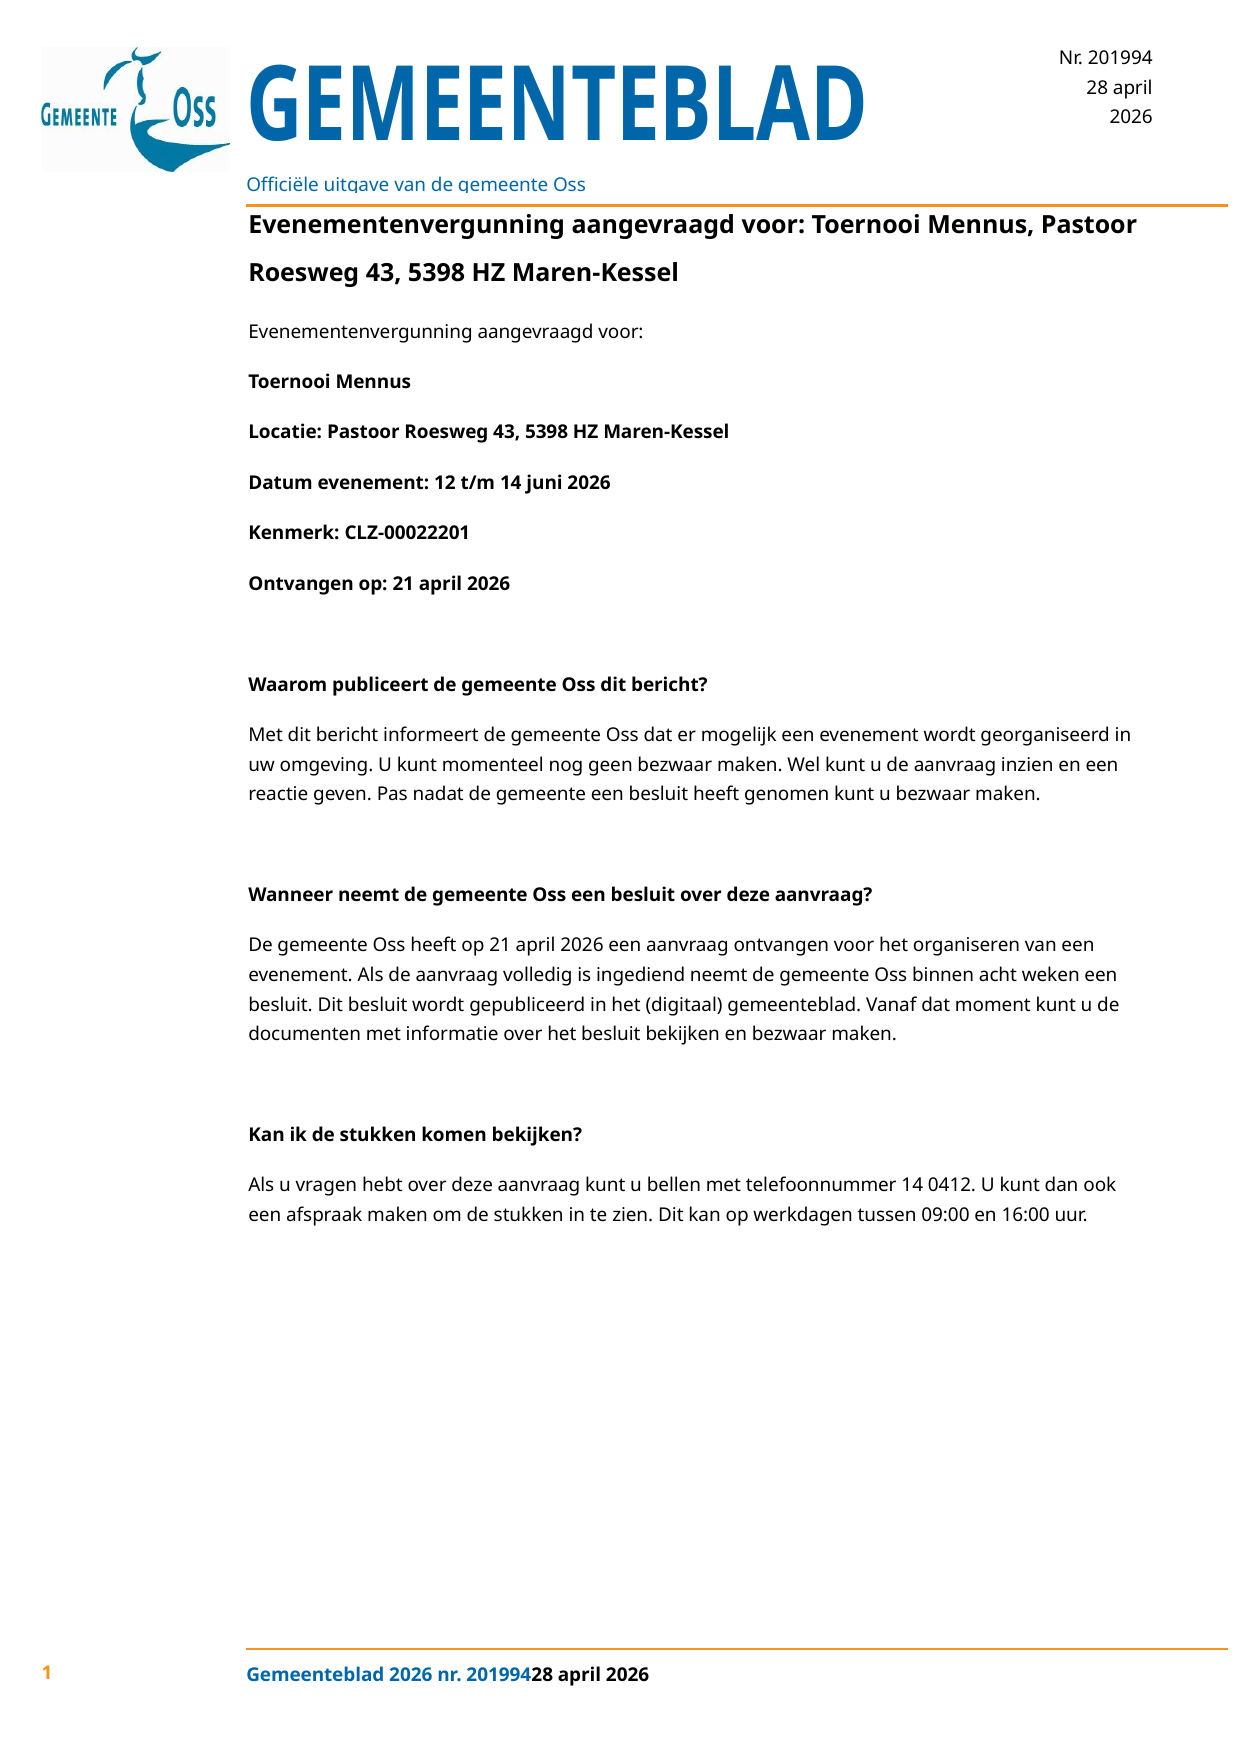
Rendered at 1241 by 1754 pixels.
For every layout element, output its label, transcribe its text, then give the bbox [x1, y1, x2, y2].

text Datum evenement: 12 t/m 14 juni 2026 [248, 469, 1152, 495]
text Als u vragen hebt over deze aanvraag kunt u bellen met telefoonnummer 14 0412. U kunt dan ook een afspraak maken om de stukken in te zien. Dit kan op werkdagen tussen 09:00 en 16:00 uur. [248, 1172, 1152, 1227]
text Wanneer neemt de gemeente Oss een besluit over deze aanvraag? [248, 881, 1152, 907]
text Kenmerk: CLZ-00022201 [248, 519, 1152, 545]
text Ontvangen op: 21 april 2026 [248, 570, 1152, 596]
picture [41, 47, 231, 172]
text Locatie: Pastoor Roesweg 43, 5398 HZ Maren-Kessel [248, 419, 1152, 444]
text Toernooi Mennus [248, 368, 1152, 394]
text Evenementenvergunning aangevraagd voor: [248, 318, 1152, 344]
text Waarom publiceert de gemeente Oss dit bericht? [248, 671, 1152, 697]
text Kan ik de stukken komen bekijken? [248, 1121, 1152, 1147]
text Met dit bericht informeert de gemeente Oss dat er mogelijk een evenement wordt georganiseerd in uw omgeving. U kunt momenteel nog geen bezwaar maken. Wel kunt u de aanvraag inzien en een reactie geven. Pas nadat de gemeente een besluit heeft genomen kunt u bezwaar maken. [248, 721, 1152, 806]
text Evenementenvergunning aangevraagd voor: Toernooi Mennus, Pastoor Roesweg 43, 5398 HZ Maren-Kessel [248, 207, 1152, 288]
text De gemeente Oss heeft op 21 april 2026 een aanvraag ontvangen voor het organiseren van een evenement. Als de aanvraag volledig is ingediend neemt de gemeente Oss binnen acht weken een besluit. Dit besluit wordt gepubliceerd in het (digitaal) gemeenteblad. Vanaf dat moment kunt u de documenten met informatie over het besluit bekijken en bezwaar maken. [248, 932, 1152, 1046]
